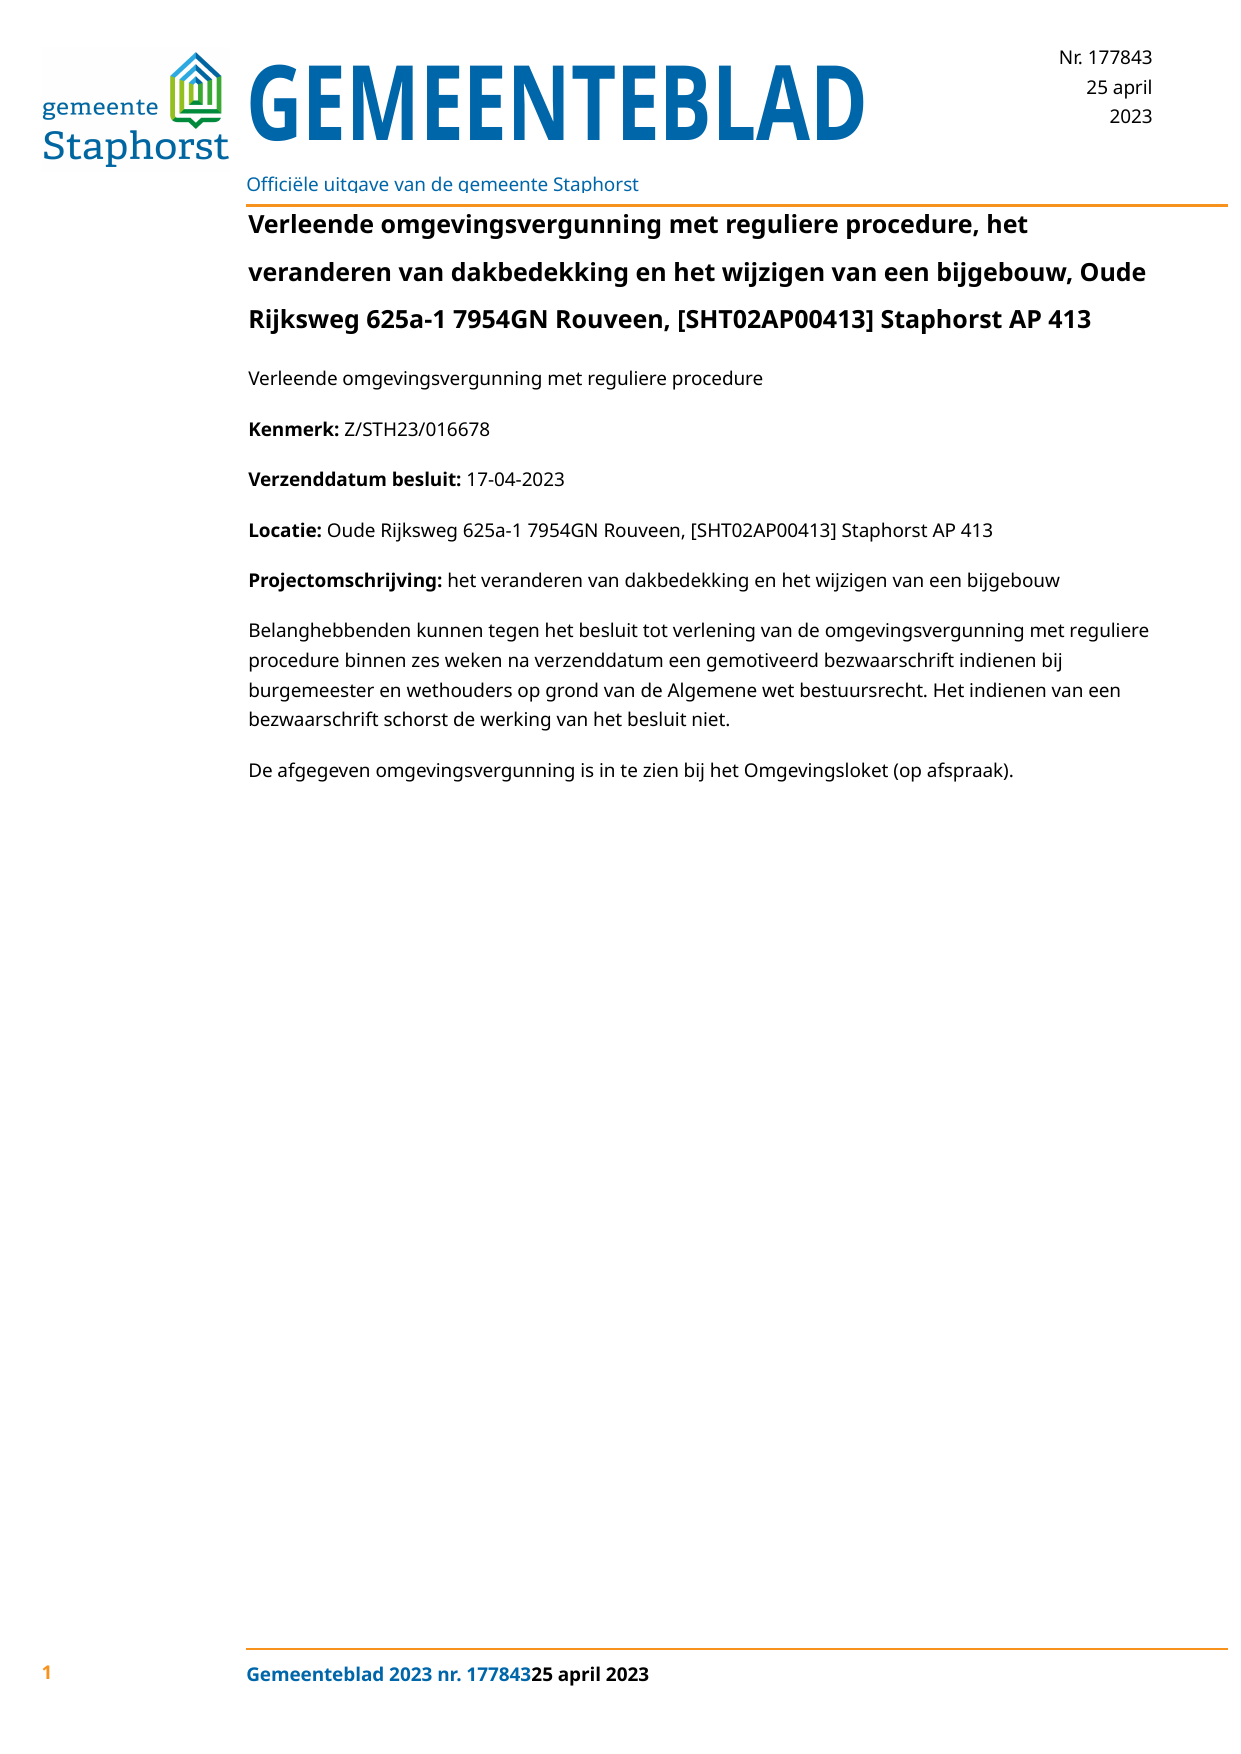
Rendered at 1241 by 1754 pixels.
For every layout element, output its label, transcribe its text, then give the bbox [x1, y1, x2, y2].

picture [41, 47, 231, 172]
text Locatie: Oude Rijksweg 625a-1 7954GN Rouveen, [SHT02AP00413] Staphorst AP 413 [248, 517, 1152, 542]
text Verleende omgevingsvergunning met reguliere procedure, het veranderen van dakbedekking en het wijzigen van een bijgebouw, Oude Rijksweg 625a-1 7954GN Rouveen, [SHT02AP00413] Staphorst AP 413 [248, 207, 1152, 336]
text Verzenddatum besluit: 17-04-2023 [248, 466, 1152, 492]
text De afgegeven omgevingsvergunning is in te zien bij het Omgevingsloket (op afspraak). [248, 757, 1152, 782]
text Kenmerk: Z/STH23/016678 [248, 416, 1152, 442]
text Projectomschrijving: het veranderen van dakbedekking en het wijzigen van een bijgebouw [248, 567, 1152, 593]
text Verleende omgevingsvergunning met reguliere procedure [248, 366, 1152, 391]
text Belanghebbenden kunnen tegen het besluit tot verlening van de omgevingsvergunning met reguliere procedure binnen zes weken na verzenddatum een gemotiveerd bezwaarschrift indienen bij burgemeester en wethouders op grond van de Algemene wet bestuursrecht. Het indienen van een bezwaarschrift schorst de werking van het besluit niet. [248, 618, 1152, 732]
